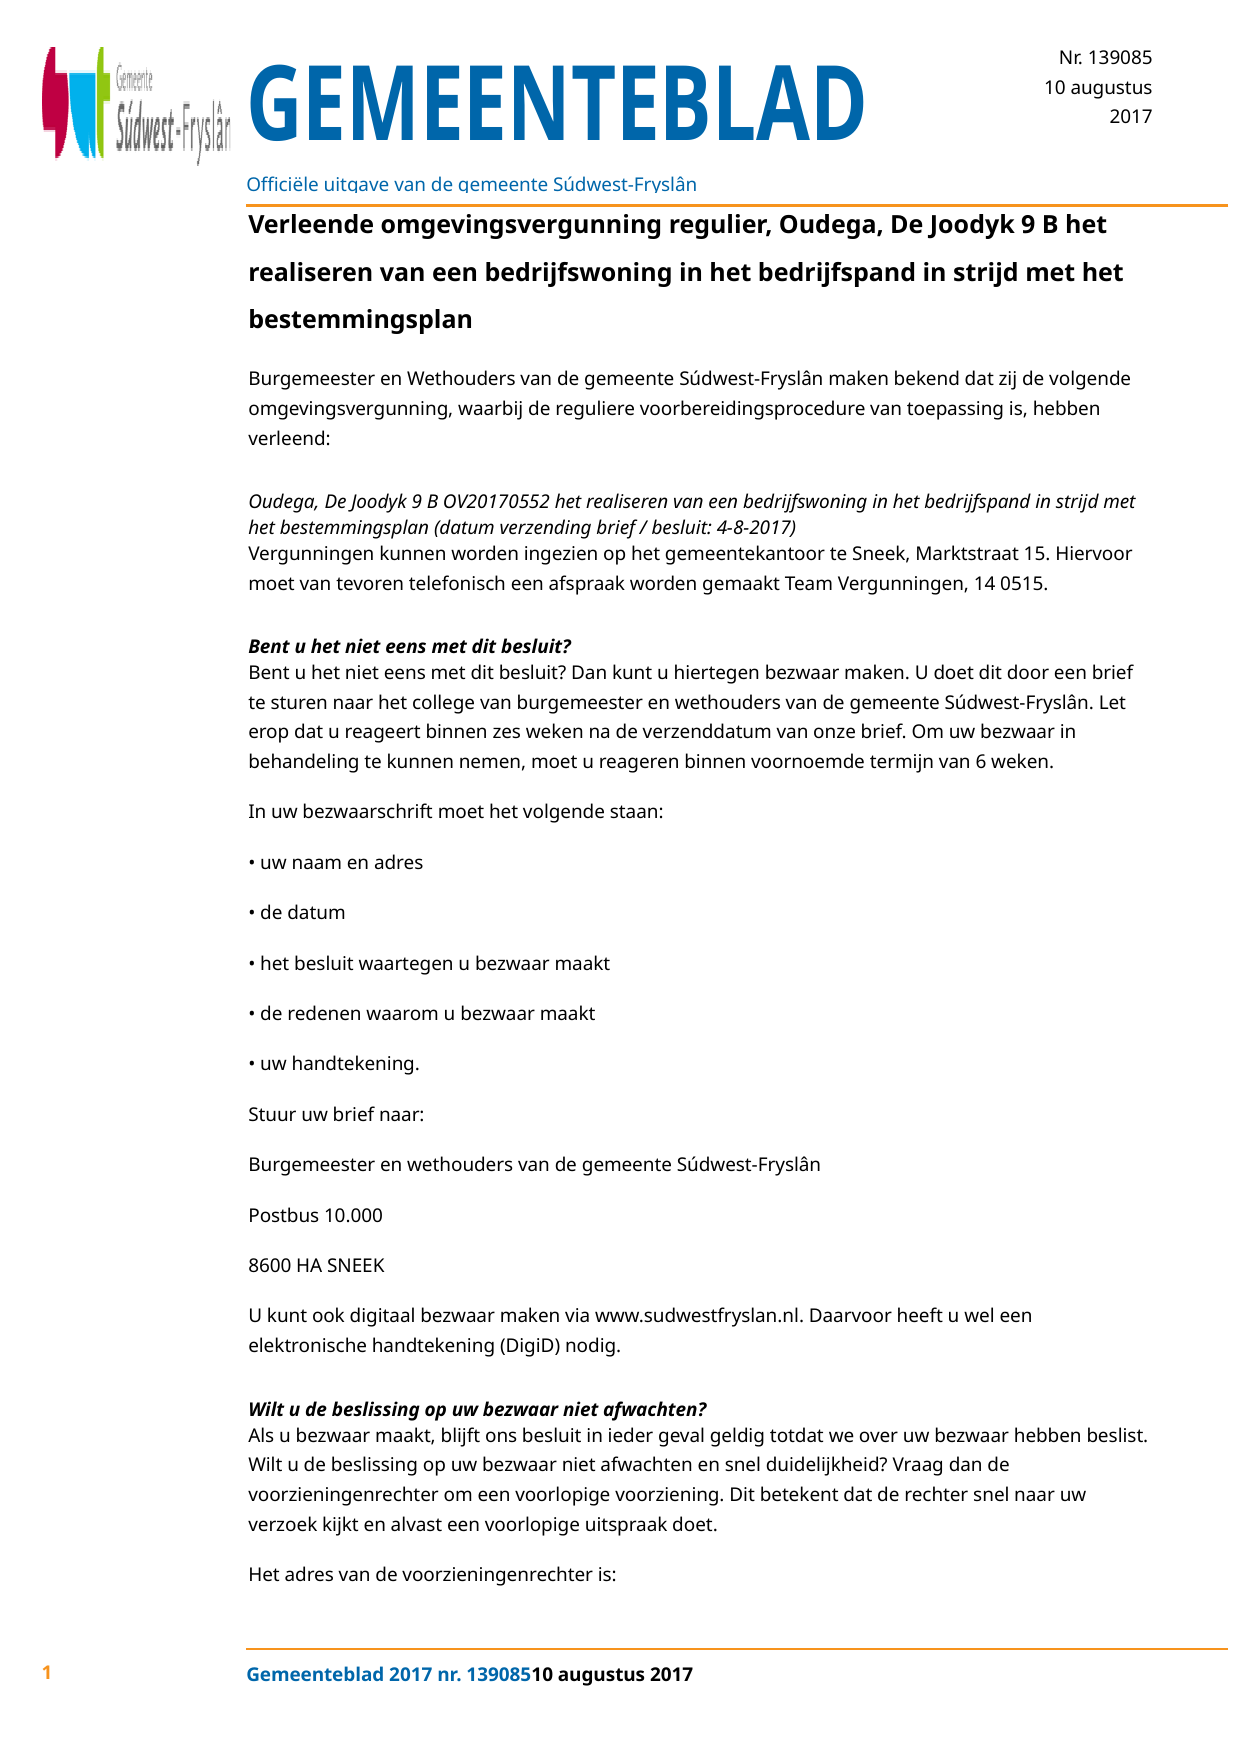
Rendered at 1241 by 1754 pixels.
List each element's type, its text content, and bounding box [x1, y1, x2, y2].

text Het adres van de voorzieningenrechter is: [248, 1561, 1152, 1587]
text Als u bezwaar maakt, blijft ons besluit in ieder geval geldig totdat we over uw bezwaar hebben beslist. Wilt u de beslissing op uw bezwaar niet afwachten en snel duidelijkheid? Vraag dan de voorzieningenrechter om een voorlopige voorziening. Dit betekent dat de rechter snel naar uw verzoek kijkt en alvast een voorlopige uitspraak doet. [248, 1422, 1152, 1536]
text 8600 HA SNEEK [248, 1252, 1152, 1278]
text Stuur uw brief naar: [248, 1101, 1152, 1127]
text Burgemeester en Wethouders van de gemeente Súdwest-Fryslân maken bekend dat zij de volgende omgevingsvergunning, waarbij de reguliere voorbereidingsprocedure van toepassing is, hebben verleend: [248, 366, 1152, 450]
text Burgemeester en wethouders van de gemeente Súdwest-Fryslân [248, 1151, 1152, 1177]
text U kunt ook digitaal bezwaar maken via www.sudwestfryslan.nl. Daarvoor heeft u wel een elektronische handtekening (DigiD) nodig. [248, 1303, 1152, 1358]
text Bent u het niet eens met dit besluit? Dan kunt u hiertegen bezwaar maken. U doet dit door een brief te sturen naar het college van burgemeester en wethouders van de gemeente Súdwest-Fryslân. Let erop dat u reageert binnen zes weken na de verzenddatum van onze brief. Om uw bezwaar in behandeling te kunnen nemen, moet u reageren binnen voornoemde termijn van 6 weken. [248, 659, 1152, 774]
text Postbus 10.000 [248, 1202, 1152, 1228]
text In uw bezwaarschrift moet het volgende staan: [248, 798, 1152, 824]
text • de datum [248, 899, 1152, 925]
picture [41, 47, 231, 172]
text Oudega, De Joodyk 9 B OV20170552 het realiseren van een bedrijfswoning in het bedrijfspand in strijd met het bestemmingsplan (datum verzending brief / besluit: 4-8-2017) [248, 489, 1152, 540]
text • uw naam en adres [248, 849, 1152, 875]
text Vergunningen kunnen worden ingezien op het gemeentekantoor te Sneek, Marktstraat 15. Hiervoor moet van tevoren telefonisch een afspraak worden gemaakt Team Vergunningen, 14 0515. [248, 540, 1152, 595]
text Wilt u de beslissing op uw bezwaar niet afwachten? [248, 1396, 1152, 1422]
text • uw handtekening. [248, 1051, 1152, 1076]
text Verleende omgevingsvergunning regulier, Oudega, De Joodyk 9 B het realiseren van een bedrijfswoning in het bedrijfspand in strijd met het bestemmingsplan [248, 207, 1152, 336]
text Bent u het niet eens met dit besluit? [248, 634, 1152, 659]
text • de redenen waarom u bezwaar maakt [248, 1000, 1152, 1026]
text • het besluit waartegen u bezwaar maakt [248, 950, 1152, 976]
